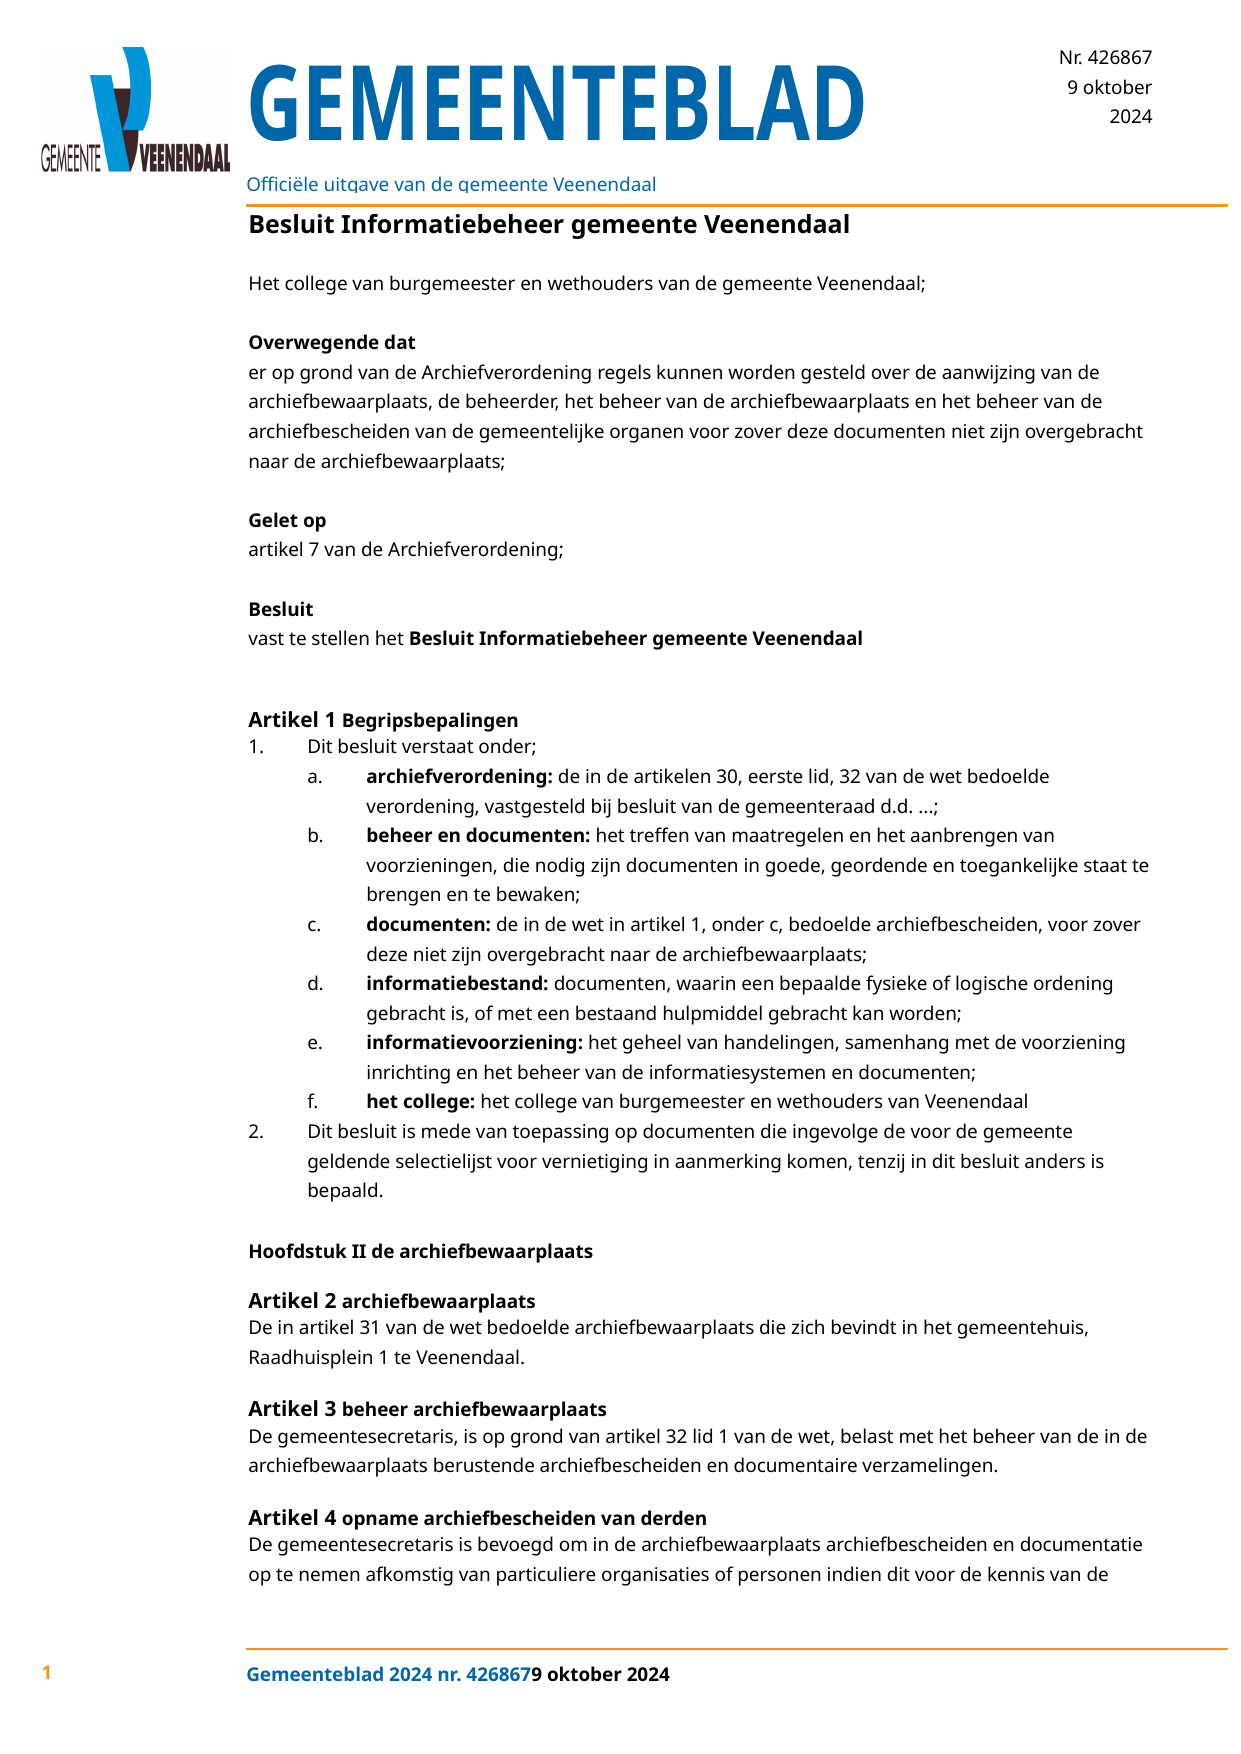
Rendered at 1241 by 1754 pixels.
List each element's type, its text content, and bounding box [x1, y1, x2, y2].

list archiefverordening: de in de artikelen 30, eerste lid, 32 van de wet bedoelde verordening, vastgesteld bij besluit van de gemeenteraad d.d. ...; [307, 763, 1152, 819]
text Artikel 1 Begripsbepalingen [248, 705, 1152, 734]
text De gemeentesecretaris, is op grond van artikel 32 lid 1 van de wet, belast met het beheer van de in de archiefbewaarplaats berustende archiefbescheiden en documentaire verzamelingen. [248, 1423, 1152, 1478]
text Besluit Informatiebeheer gemeente Veenendaal [248, 207, 1152, 241]
text Overwegende dat [248, 329, 1152, 355]
text vast te stellen het Besluit Informatiebeheer gemeente Veenendaal [248, 625, 1152, 651]
list informatievoorziening: het geheel van handelingen, samenhang met de voorziening inrichting en het beheer van de informatiesystemen en documenten; [307, 1029, 1152, 1085]
picture [41, 47, 130, 172]
text artikel 7 van de Archiefverordening; [248, 537, 1152, 562]
text De in artikel 31 van de wet bedoelde archiefbewaarplaats die zich bevindt in het gemeentehuis, Raadhuisplein 1 te Veenendaal. [248, 1314, 1152, 1370]
list beheer en documenten: het treffen van maatregelen en het aanbrengen van voorzieningen, die nodig zijn documenten in goede, geordende en toegankelijke staat te brengen en te bewaken; [307, 822, 1152, 907]
text er op grond van de Archiefverordening regels kunnen worden gesteld over de aanwijzing van de archiefbewaarplaats, de beheerder, het beheer van de archiefbewaarplaats en het beheer van de archiefbescheiden van de gemeentelijke organen voor zover deze documenten niet zijn overgebracht naar de archiefbewaarplaats; [248, 359, 1152, 473]
list documenten: de in de wet in artikel 1, onder c, bedoelde archiefbescheiden, voor zover deze niet zijn overgebracht naar de archiefbewaarplaats; [307, 911, 1152, 967]
text De gemeentesecretaris is bevoegd om in de archiefbewaarplaats archiefbescheiden en documentatie op te nemen afkomstig van particuliere organisaties of personen indien dit voor de kennis van de [248, 1531, 1152, 1587]
text Gelet op [248, 507, 1152, 533]
text Artikel 3 beheer archiefbewaarplaats [248, 1394, 1152, 1423]
text Artikel 2 archiefbewaarplaats [248, 1286, 1152, 1314]
text Het college van burgemeester en wethouders van de gemeente Veenendaal; [248, 270, 1152, 296]
list Dit besluit verstaat onder; [248, 734, 1152, 759]
text Hoofdstuk II de archiefbewaarplaats [248, 1237, 1152, 1265]
text Besluit [248, 596, 1152, 621]
list het college: het college van burgemeester en wethouders van Veenendaal [307, 1089, 1152, 1114]
text Artikel 4 opname archiefbescheiden van derden [248, 1503, 1152, 1531]
list Dit besluit is mede van toepassing op documenten die ingevolge de voor de gemeente geldende selectielijst voor vernietiging in aanmerking komen, tenzij in dit besluit anders is bepaald. [248, 1118, 1152, 1203]
picture [123, 47, 231, 172]
list informatiebestand: documenten, waarin een bepaalde fysieke of logische ordening gebracht is, of met een bestaand hulpmiddel gebracht kan worden; [307, 970, 1152, 1026]
